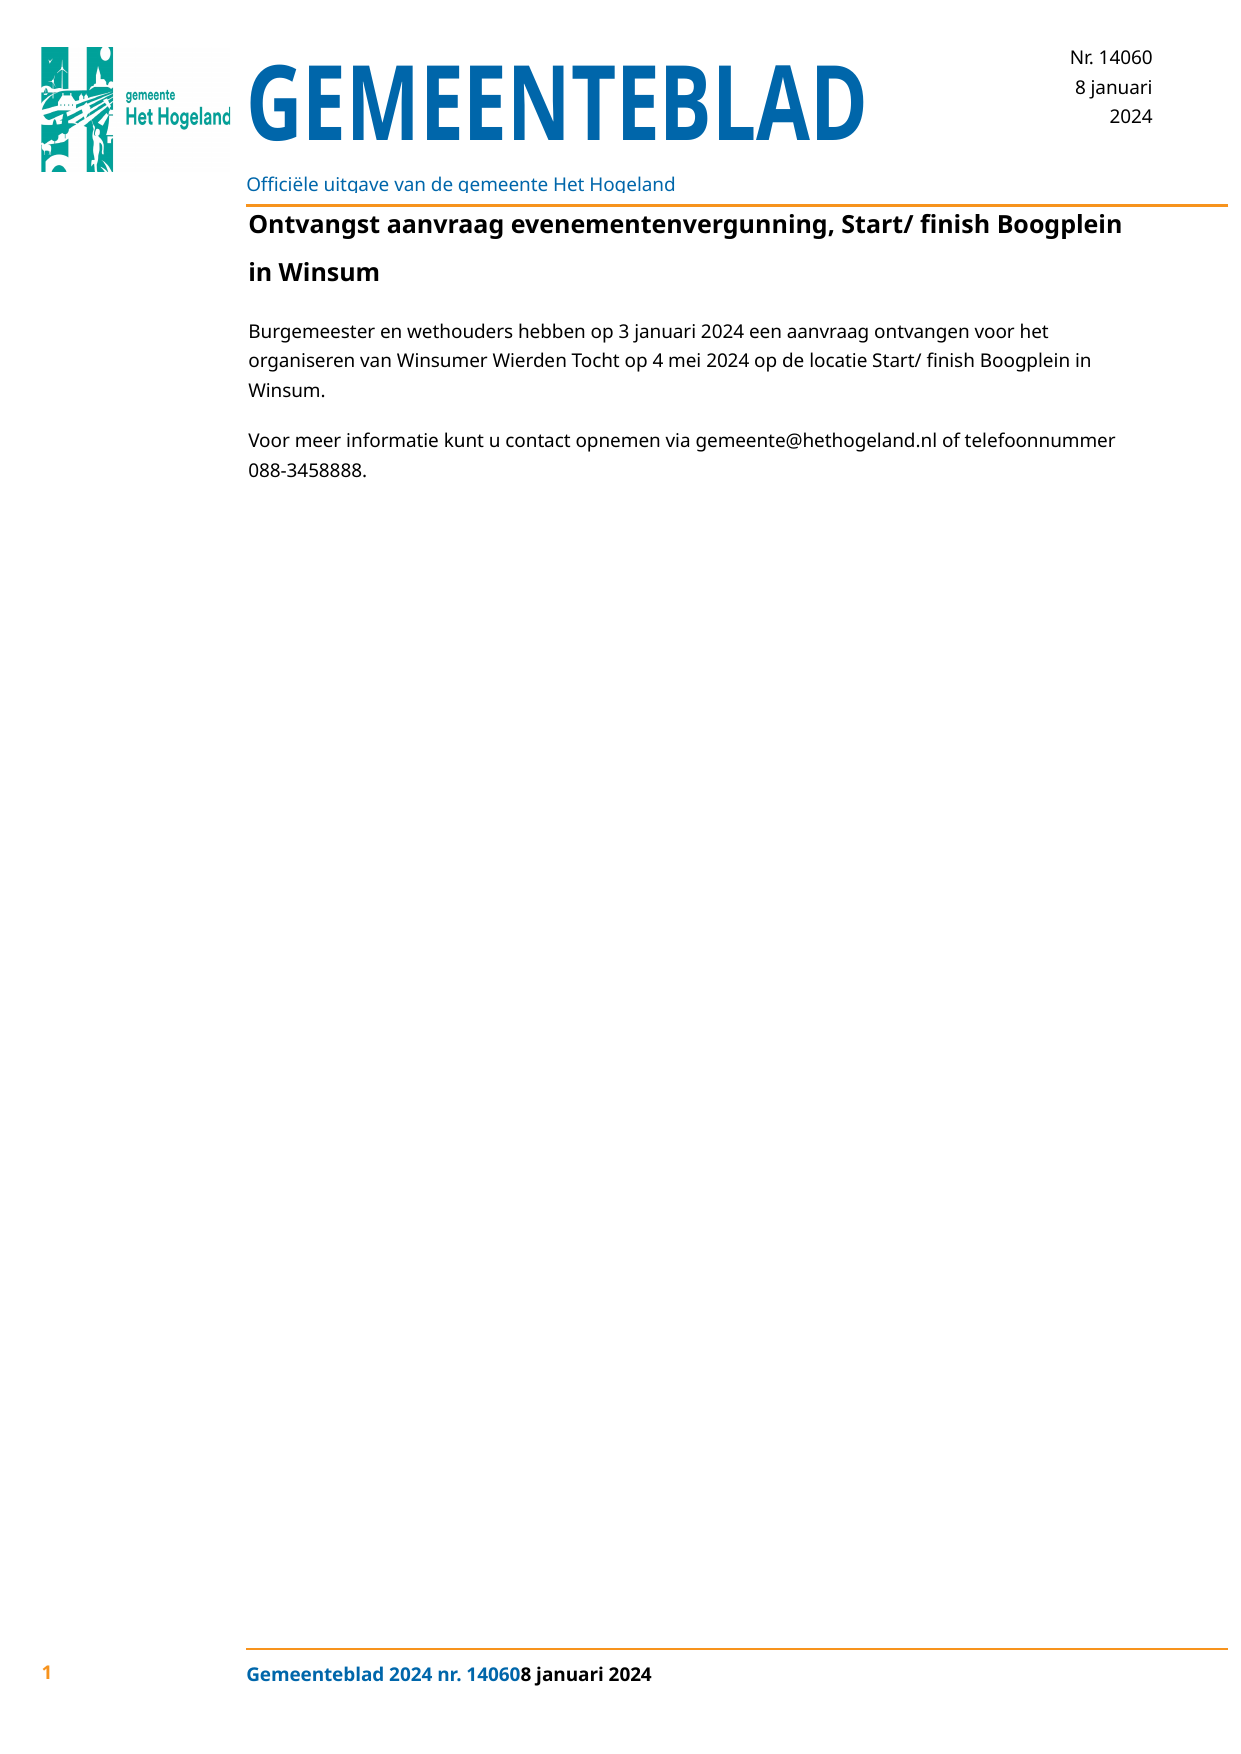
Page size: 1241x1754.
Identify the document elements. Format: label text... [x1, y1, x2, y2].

text Ontvangst aanvraag evenementenvergunning, Start/ finish Boogplein in Winsum [248, 207, 1152, 288]
text Voor meer informatie kunt u contact opnemen via gemeente@hethogeland.nl of telefoonnummer 088-3458888. [248, 427, 1152, 483]
picture [41, 47, 231, 172]
text Burgemeester en wethouders hebben op 3 januari 2024 een aanvraag ontvangen voor het organiseren van Winsumer Wierden Tocht op 4 mei 2024 op de locatie Start/ finish Boogplein in Winsum. [248, 318, 1152, 403]
